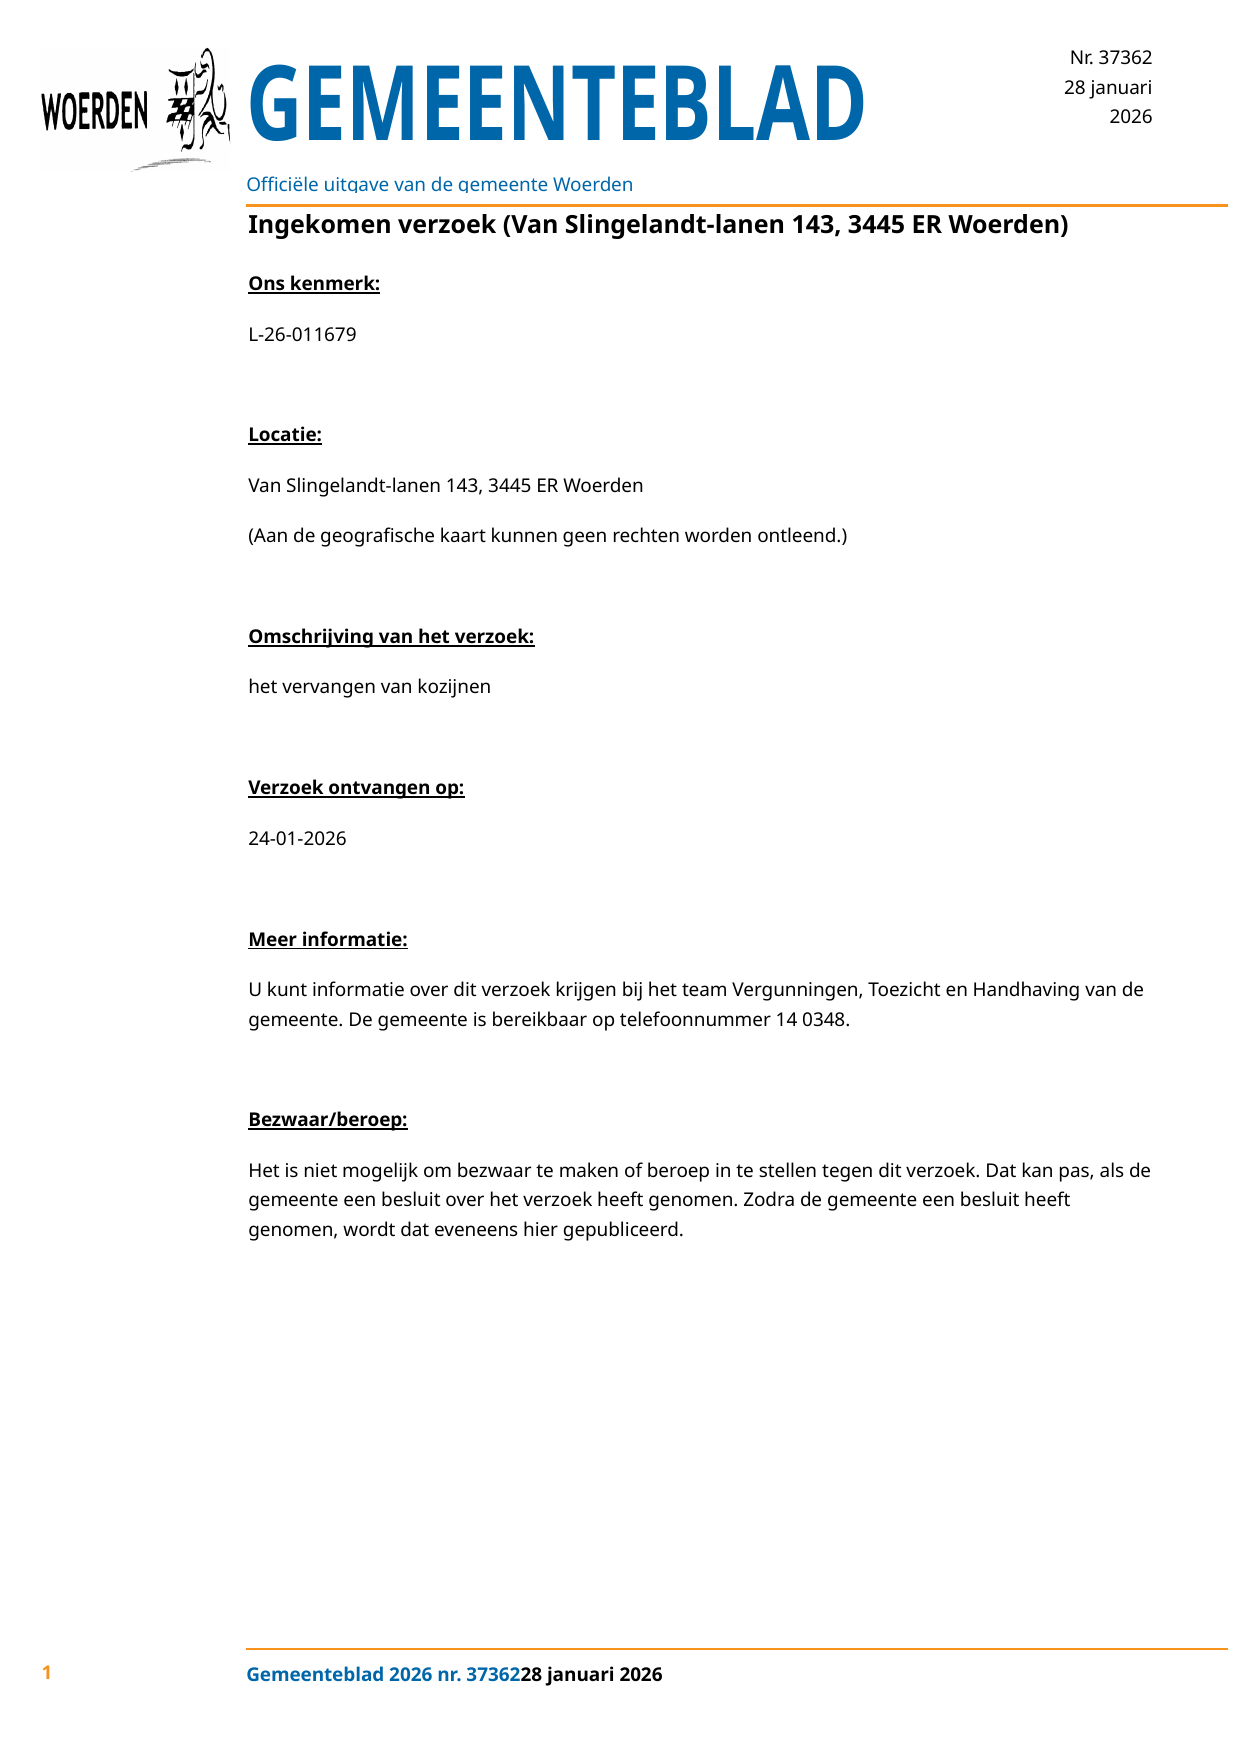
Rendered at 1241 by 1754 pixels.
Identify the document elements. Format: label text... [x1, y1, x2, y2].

text U kunt informatie over dit verzoek krijgen bij het team Vergunningen, Toezicht en Handhaving van de gemeente. De gemeente is bereikbaar op telefoonnummer 14 0348. [248, 976, 1152, 1031]
text L-26-011679 [248, 321, 1152, 346]
picture [41, 47, 231, 172]
text Meer informatie: [248, 926, 1152, 951]
text Van Slingelandt-lanen 143, 3445 ER Woerden [248, 472, 1152, 498]
text Omschrijving van het verzoek: [248, 623, 1152, 649]
text Het is niet mogelijk om bezwaar te maken of beroep in te stellen tegen dit verzoek. Dat kan pas, als de gemeente een besluit over het verzoek heeft genomen. Zodra de gemeente een besluit heeft genomen, wordt dat eveneens hier gepubliceerd. [248, 1157, 1152, 1242]
text Locatie: [248, 422, 1152, 447]
text het vervangen van kozijnen [248, 674, 1152, 699]
text Ons kenmerk: [248, 270, 1152, 296]
text Verzoek ontvangen op: [248, 774, 1152, 800]
text 24-01-2026 [248, 825, 1152, 851]
text Ingekomen verzoek (Van Slingelandt-lanen 143, 3445 ER Woerden) [248, 207, 1152, 241]
text (Aan de geografische kaart kunnen geen rechten worden ontleend.) [248, 522, 1152, 548]
text Bezwaar/beroep: [248, 1107, 1152, 1132]
